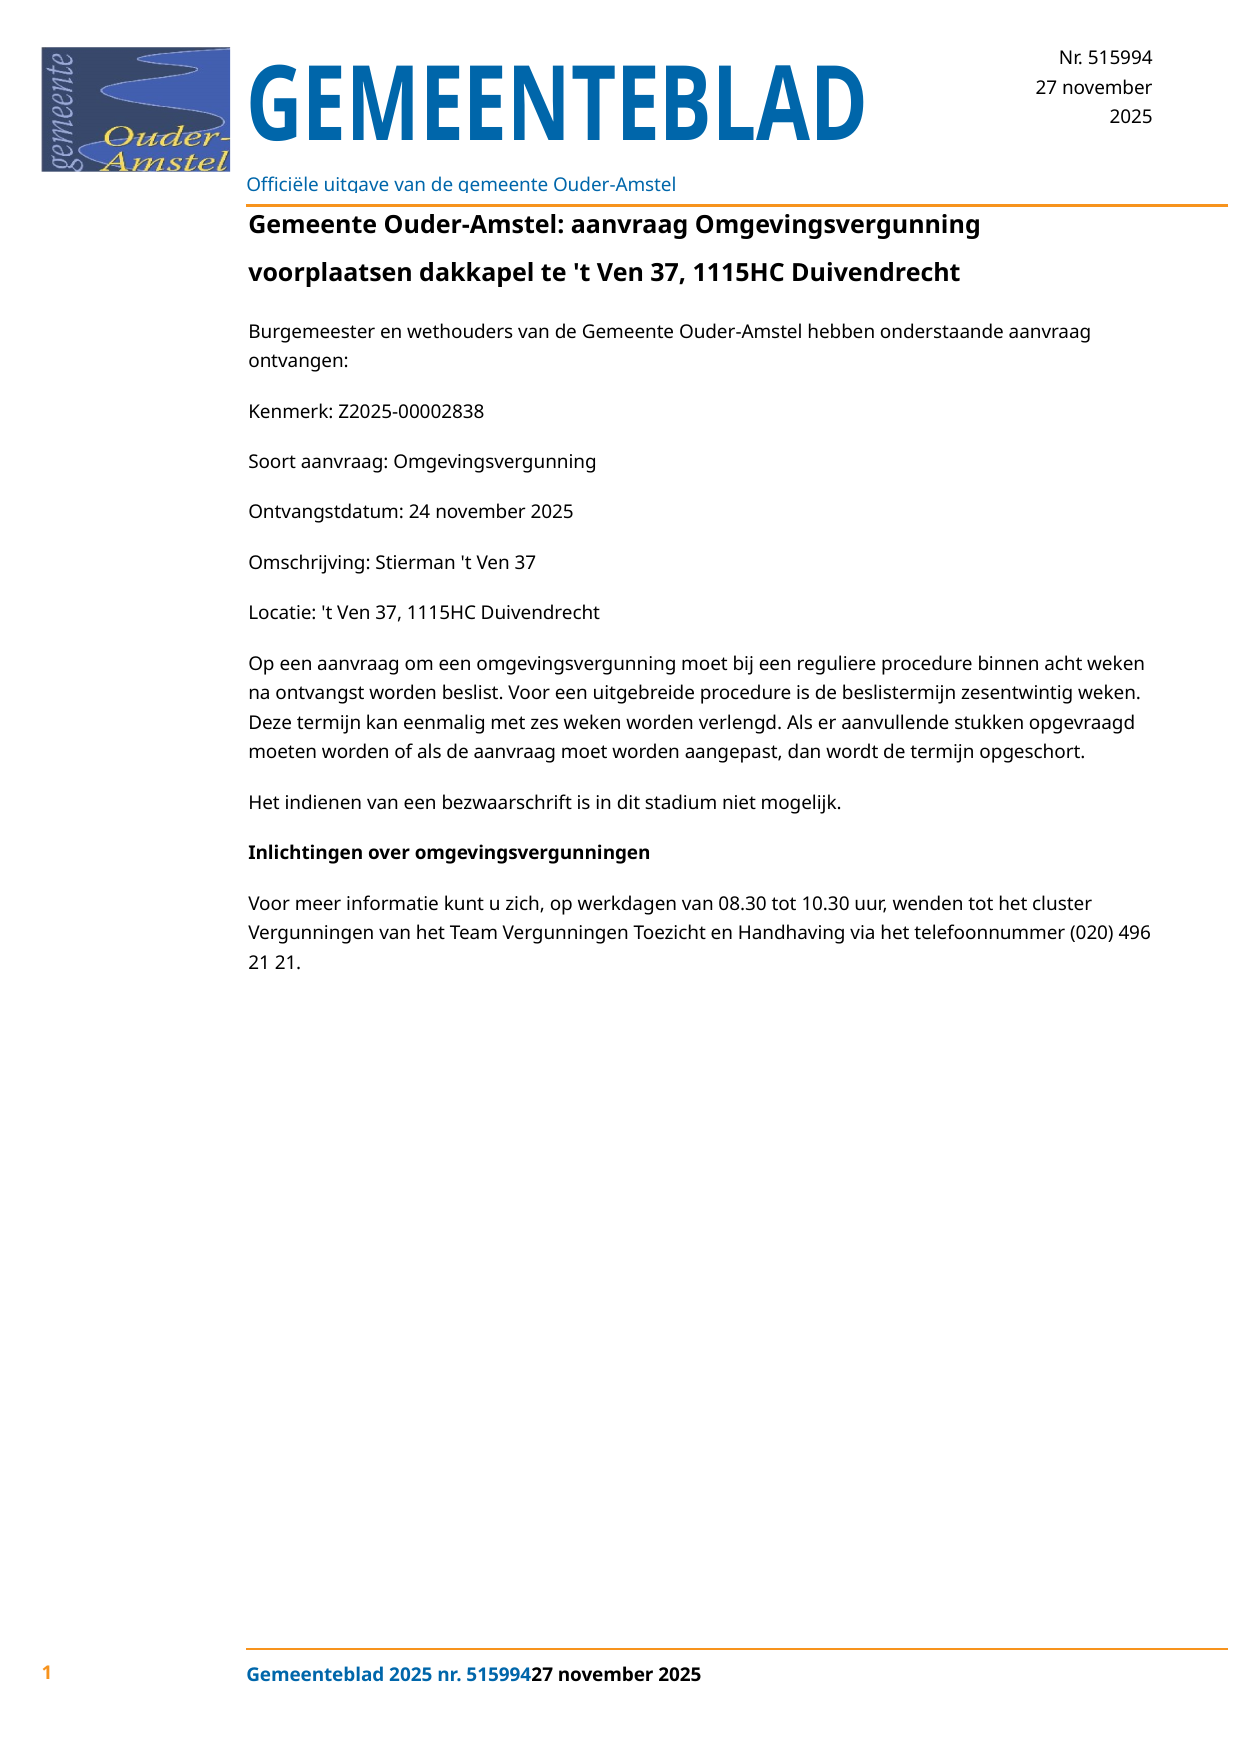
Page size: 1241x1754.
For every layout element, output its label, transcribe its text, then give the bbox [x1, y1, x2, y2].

text Voor meer informatie kunt u zich, op werkdagen van 08.30 tot 10.30 uur, wenden tot het cluster Vergunningen van het Team Vergunningen Toezicht en Handhaving via het telefoonnummer (020) 496 21 21. [248, 890, 1152, 975]
text Ontvangstdatum: 24 november 2025 [248, 499, 1152, 524]
picture [41, 47, 231, 172]
text Op een aanvraag om een omgevingsvergunning moet bij een reguliere procedure binnen acht weken na ontvangst worden beslist. Voor een uitgebreide procedure is de beslistermijn zesentwintig weken. Deze termijn kan eenmalig met zes weken worden verlengd. Als er aanvullende stukken opgevraagd moeten worden of als de aanvraag moet worden aangepast, dan wordt de termijn opgeschort. [248, 650, 1152, 764]
text Kenmerk: Z2025-00002838 [248, 398, 1152, 424]
text Omschrijving: Stierman 't Ven 37 [248, 549, 1152, 575]
text Burgemeester en wethouders van de Gemeente Ouder-Amstel hebben onderstaande aanvraag ontvangen: [248, 318, 1152, 373]
text Gemeente Ouder-Amstel: aanvraag Omgevingsvergunning voorplaatsen dakkapel te 't Ven 37, 1115HC Duivendrecht [248, 207, 1152, 288]
text Locatie: 't Ven 37, 1115HC Duivendrecht [248, 599, 1152, 625]
text Soort aanvraag: Omgevingsvergunning [248, 448, 1152, 474]
text Inlichtingen over omgevingsvergunningen [248, 839, 1152, 865]
text Het indienen van een bezwaarschrift is in dit stadium niet mogelijk. [248, 789, 1152, 815]
